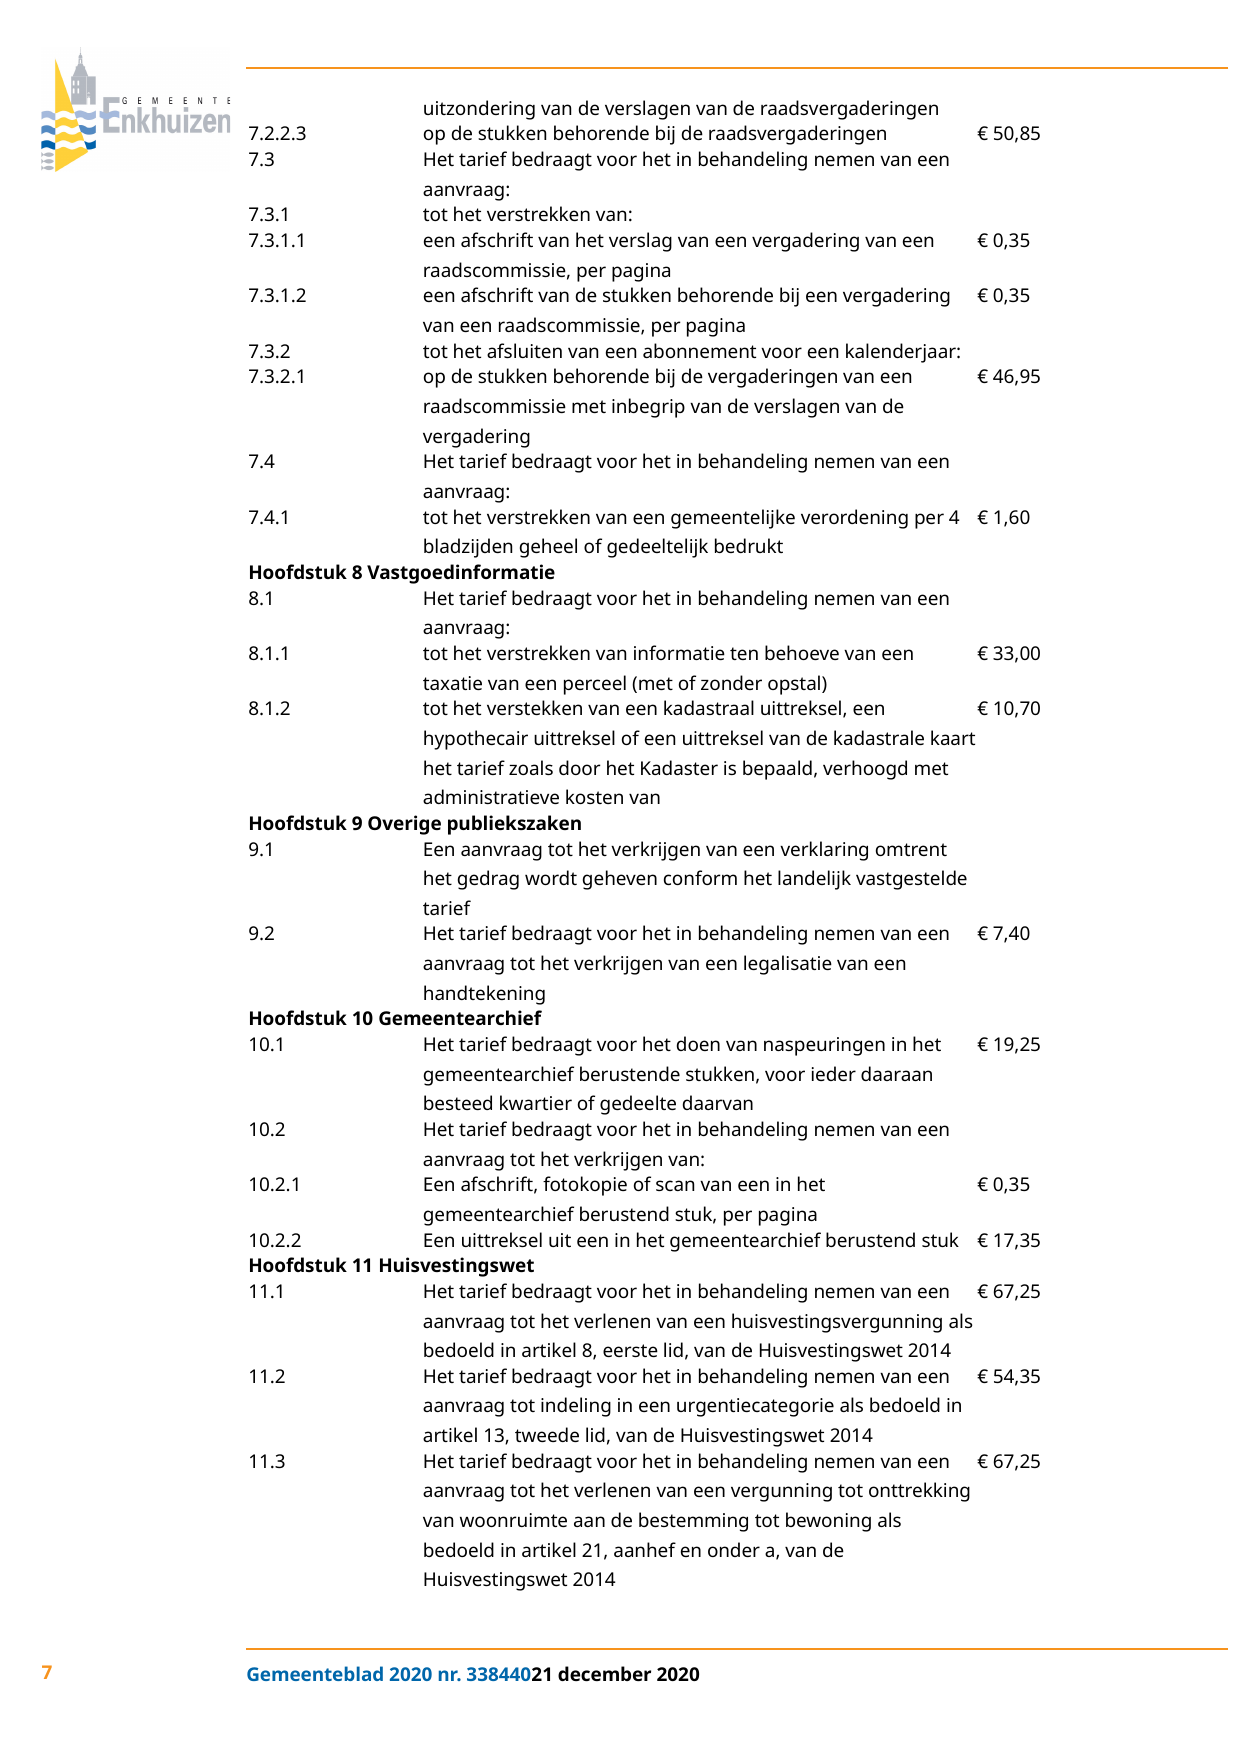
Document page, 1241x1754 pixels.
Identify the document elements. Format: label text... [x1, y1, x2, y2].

table_cell [977, 202, 1152, 227]
table_cell tot het verstrekken van een gemeentelijke verordening per 4 bladzijden geheel of gedeeltelijk bedrukt [423, 504, 977, 559]
table_cell € 7,40 [977, 921, 1152, 1006]
table_cell 7.3.2 [248, 338, 423, 364]
table_cell € 67,25 [977, 1278, 1152, 1363]
table_cell 7.4.1 [248, 504, 423, 559]
table_cell Het tarief bedraagt voor het in behandeling nemen van een aanvraag: [423, 146, 977, 202]
table_cell uitzondering van de verslagen van de raadsvergaderingen [423, 95, 977, 121]
table_cell Het tarief bedraagt voor het in behandeling nemen van een aanvraag tot het verlenen van een vergunning tot onttrekking van woonruimte aan de bestemming tot bewoning als bedoeld in artikel 21, aanhef en onder a, van de Huisvestingswet 2014 [423, 1448, 977, 1592]
table_cell 8.1 [248, 585, 423, 640]
table_cell € 50,85 [977, 121, 1152, 146]
table_cell Hoofdstuk 9 Overige publiekszaken [248, 810, 1152, 836]
table_cell 11.1 [248, 1278, 423, 1363]
table_cell een afschrift van het verslag van een vergadering van een raadscommissie, per pagina [423, 227, 977, 283]
table_cell 10.2.1 [248, 1171, 423, 1227]
table_cell 7.3.2.1 [248, 364, 423, 448]
table_cell 9.2 [248, 921, 423, 1006]
table_cell [977, 338, 1152, 364]
table_cell 11.3 [248, 1448, 423, 1592]
table_cell 7.3.1.2 [248, 283, 423, 338]
table_cell € 0,35 [977, 283, 1152, 338]
table_cell [977, 1116, 1152, 1171]
table_cell 10.1 [248, 1031, 423, 1116]
table_cell 8.1.1 [248, 640, 423, 696]
table_cell tot het verstrekken van: [423, 202, 977, 227]
table_cell [977, 585, 1152, 640]
table_cell € 0,35 [977, 227, 1152, 283]
table_cell € 54,35 [977, 1363, 1152, 1448]
table_cell Hoofdstuk 11 Huisvestingswet [248, 1253, 1152, 1278]
table_cell 8.1.2 [248, 696, 423, 810]
table_cell Een uittreksel uit een in het gemeentearchief berustend stuk [423, 1227, 977, 1252]
table_cell € 67,25 [977, 1448, 1152, 1592]
table_cell tot het verstrekken van informatie ten behoeve van een taxatie van een perceel (met of zonder opstal) [423, 640, 977, 696]
table_cell Hoofdstuk 8 Vastgoedinformatie [248, 559, 1152, 585]
table_cell € 1,60 [977, 504, 1152, 559]
table_cell € 46,95 [977, 364, 1152, 448]
table_cell Het tarief bedraagt voor het in behandeling nemen van een aanvraag tot het verkrijgen van een legalisatie van een handtekening [423, 921, 977, 1006]
table_cell Het tarief bedraagt voor het in behandeling nemen van een aanvraag tot het verkrijgen van: [423, 1116, 977, 1171]
table_cell [248, 95, 423, 121]
table_cell [977, 146, 1152, 202]
table_cell Het tarief bedraagt voor het in behandeling nemen van een aanvraag tot indeling in een urgentiecategorie als bedoeld in artikel 13, tweede lid, van de Huisvestingswet 2014 [423, 1363, 977, 1448]
table_cell [977, 449, 1152, 504]
table_cell € 17,35 [977, 1227, 1152, 1252]
table_cell € 19,25 [977, 1031, 1152, 1116]
table_cell 10.2.2 [248, 1227, 423, 1252]
table_cell Het tarief bedraagt voor het in behandeling nemen van een aanvraag tot het verlenen van een huisvestingsvergunning als bedoeld in artikel 8, eerste lid, van de Huisvestingswet 2014 [423, 1278, 977, 1363]
table_cell Een afschrift, fotokopie of scan van een in het gemeentearchief berustend stuk, per pagina [423, 1171, 977, 1227]
table_cell Hoofdstuk 10 Gemeentearchief [248, 1006, 1152, 1031]
picture [41, 47, 231, 172]
table_cell € 0,35 [977, 1171, 1152, 1227]
table_cell Het tarief bedraagt voor het in behandeling nemen van een aanvraag: [423, 585, 977, 640]
table_cell tot het afsluiten van een abonnement voor een kalenderjaar: [423, 338, 977, 364]
table_cell 7.2.2.3 [248, 121, 423, 146]
table_cell Een aanvraag tot het verkrijgen van een verklaring omtrent het gedrag wordt geheven conform het landelijk vastgestelde tarief [423, 836, 977, 921]
table_cell tot het verstekken van een kadastraal uittreksel, een hypothecair uittreksel of een uittreksel van de kadastrale kaart het tarief zoals door het Kadaster is bepaald, verhoogd met administratieve kosten van [423, 696, 977, 810]
table_cell [977, 95, 1152, 121]
table_cell 7.3.1.1 [248, 227, 423, 283]
table_cell op de stukken behorende bij de raadsvergaderingen [423, 121, 977, 146]
table_cell 7.4 [248, 449, 423, 504]
table_cell [977, 836, 1152, 921]
table_cell 7.3.1 [248, 202, 423, 227]
table_cell 7.3 [248, 146, 423, 202]
table_cell Het tarief bedraagt voor het in behandeling nemen van een aanvraag: [423, 449, 977, 504]
table_cell Het tarief bedraagt voor het doen van naspeuringen in het gemeentearchief berustende stukken, voor ieder daaraan besteed kwartier of gedeelte daarvan [423, 1031, 977, 1116]
table_cell op de stukken behorende bij de vergaderingen van een raadscommissie met inbegrip van de verslagen van de vergadering [423, 364, 977, 448]
table_cell 9.1 [248, 836, 423, 921]
table_cell 10.2 [248, 1116, 423, 1171]
table_cell een afschrift van de stukken behorende bij een vergadering van een raadscommissie, per pagina [423, 283, 977, 338]
table_cell € 33,00 [977, 640, 1152, 696]
table_cell € 10,70 [977, 696, 1152, 810]
table_cell 11.2 [248, 1363, 423, 1448]
